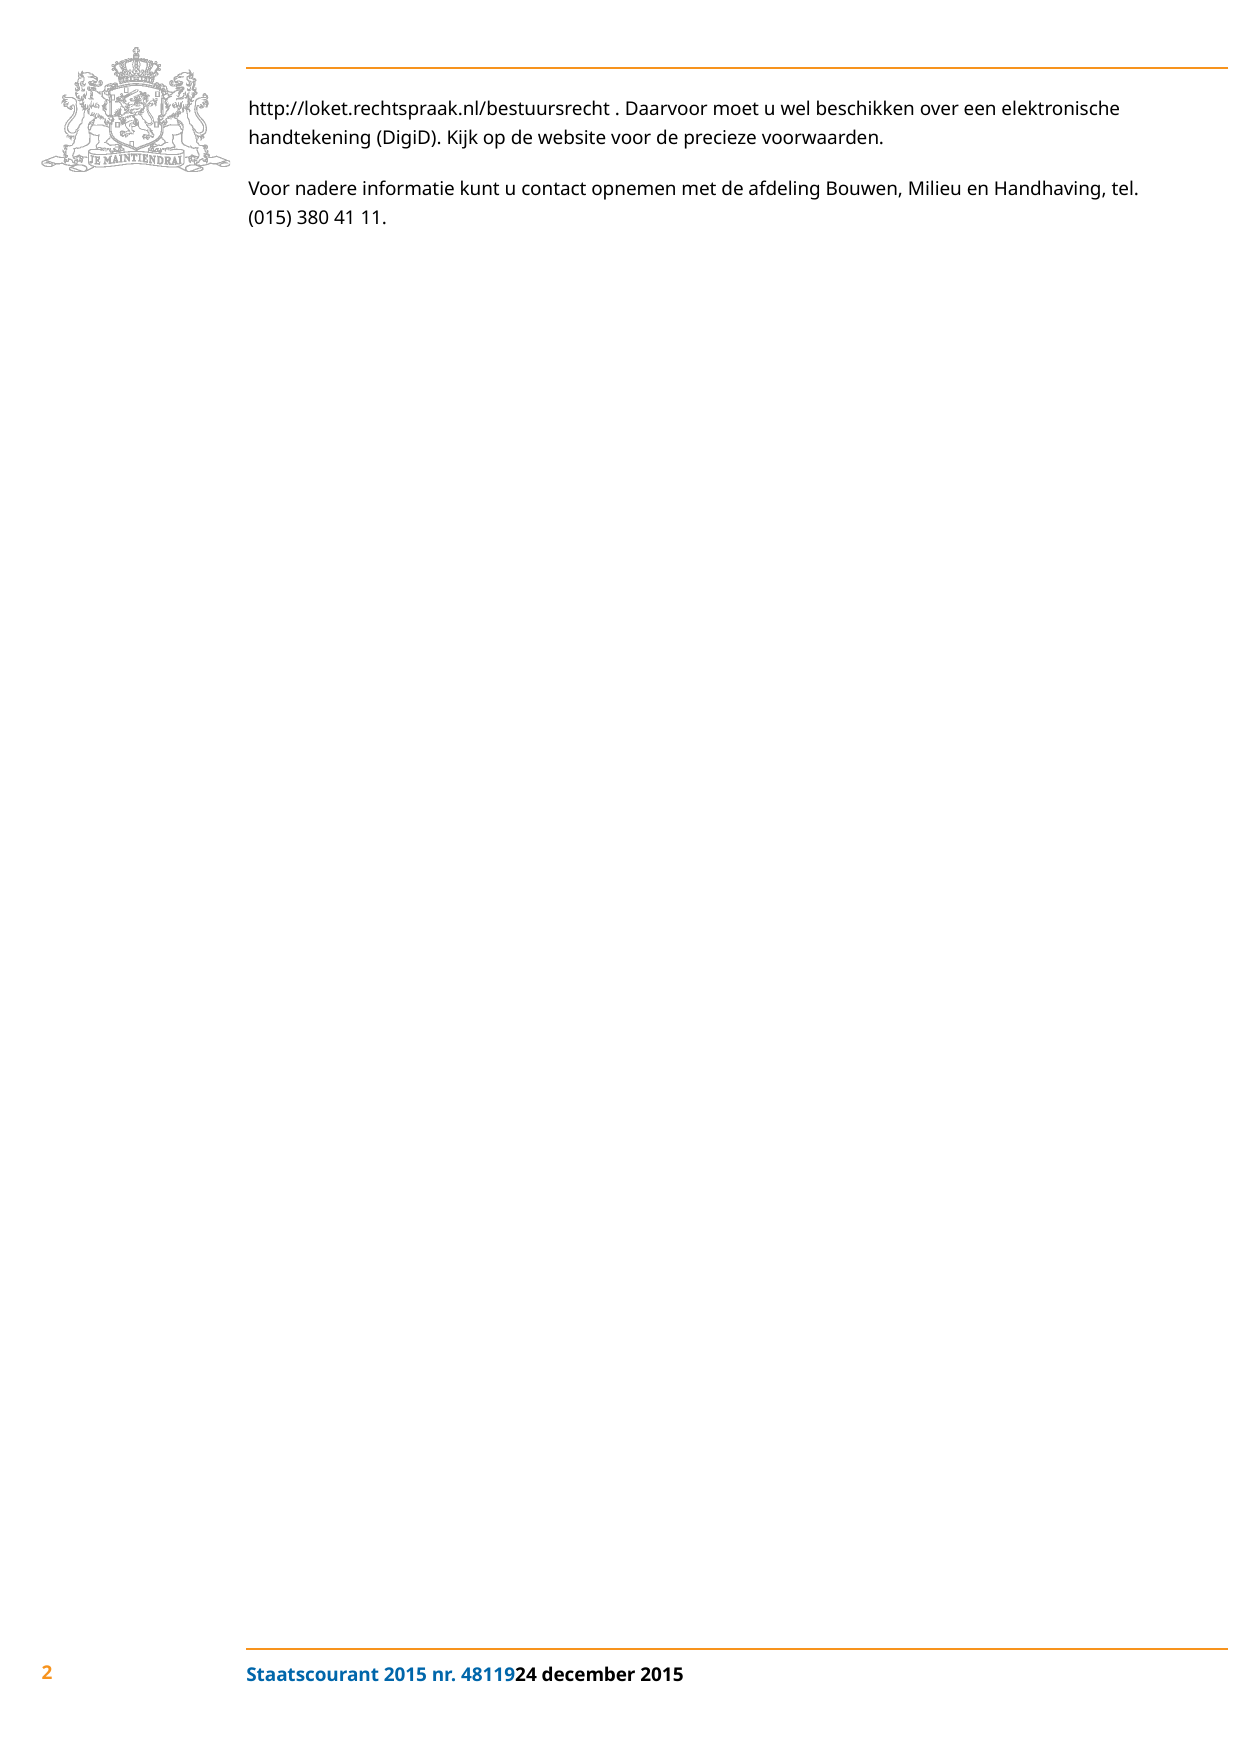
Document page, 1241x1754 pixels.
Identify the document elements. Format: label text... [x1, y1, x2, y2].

text http://loket.rechtspraak.nl/bestuursrecht . Daarvoor moet u wel beschikken over een elektronische handtekening (DigiD). Kijk op de website voor de precieze voorwaarden. [248, 95, 1152, 150]
picture [41, 47, 231, 172]
text Voor nadere informatie kunt u contact opnemen met de afdeling Bouwen, Milieu en Handhaving, tel. (015) 380 41 11. [248, 175, 1152, 230]
